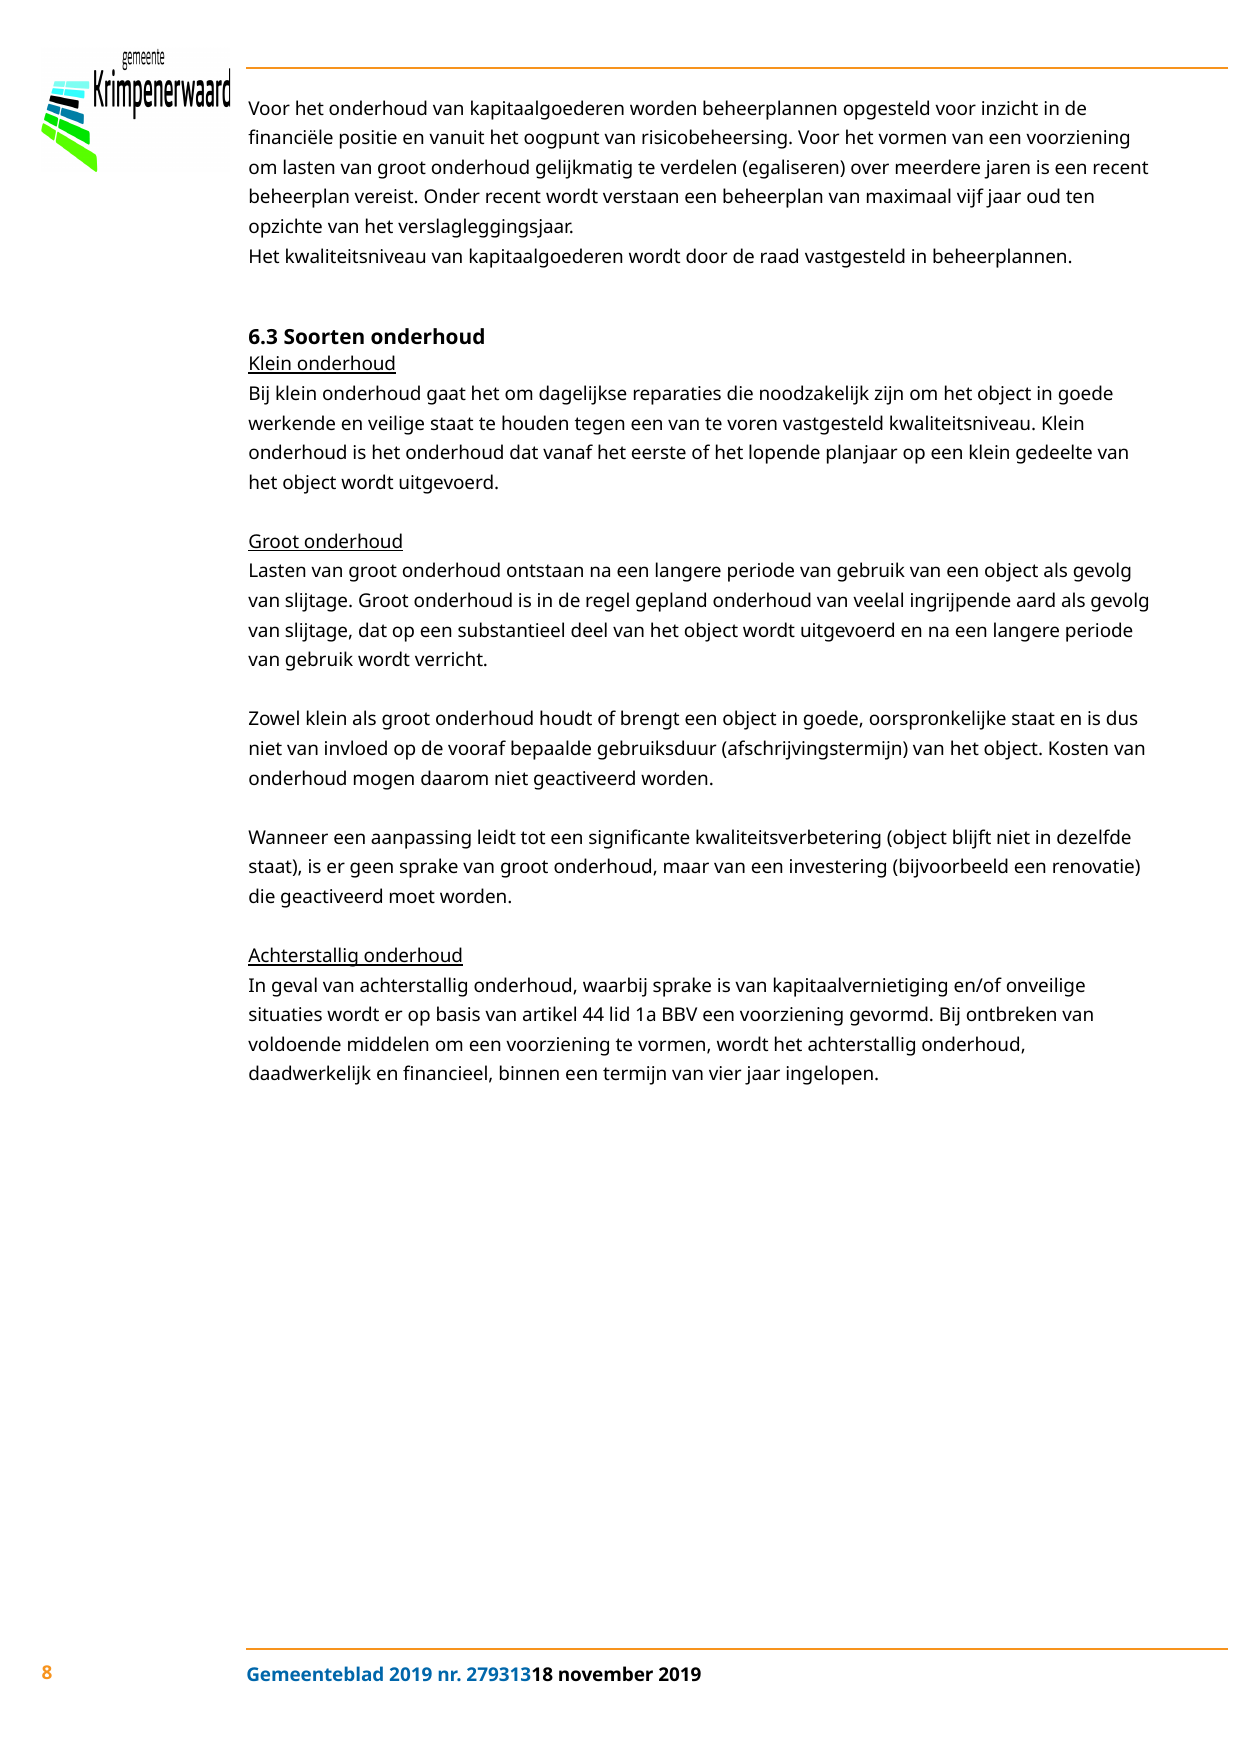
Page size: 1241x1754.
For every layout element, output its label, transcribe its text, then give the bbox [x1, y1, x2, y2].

text Voor het onderhoud van kapitaalgoederen worden beheerplannen opgesteld voor inzicht in de financiële positie en vanuit het oogpunt van risicobeheersing. Voor het vormen van een voorziening om lasten van groot onderhoud gelijkmatig te verdelen (egaliseren) over meerdere jaren is een recent beheerplan vereist. Onder recent wordt verstaan een beheerplan van maximaal vijf jaar oud ten opzichte van het verslagleggingsjaar. [248, 95, 1152, 239]
picture [41, 47, 231, 172]
text Achterstallig onderhoud [248, 942, 1152, 968]
text Lasten van groot onderhoud ontstaan na een langere periode van gebruik van een object als gevolg van slijtage. Groot onderhoud is in de regel gepland onderhoud van veelal ingrijpende aard als gevolg van slijtage, dat op een substantieel deel van het object wordt uitgevoerd en na een langere periode van gebruik wordt verricht. [248, 558, 1152, 672]
text Klein onderhoud [248, 351, 1152, 376]
text Bij klein onderhoud gaat het om dagelijkse reparaties die noodzakelijk zijn om het object in goede werkende en veilige staat te houden tegen een van te voren vastgesteld kwaliteitsniveau. Klein onderhoud is het onderhoud dat vanaf het eerste of het lopende planjaar op een klein gedeelte van het object wordt uitgevoerd. [248, 380, 1152, 495]
text In geval van achterstallig onderhoud, waarbij sprake is van kapitaalvernietiging en/of onveilige situaties wordt er op basis van artikel 44 lid 1a BBV een voorziening gevormd. Bij ontbreken van voldoende middelen om een voorziening te vormen, wordt het achterstallig onderhoud, daadwerkelijk en financieel, binnen een termijn van vier jaar ingelopen. [248, 972, 1152, 1086]
text Groot onderhoud [248, 528, 1152, 554]
text Wanneer een aanpassing leidt tot een significante kwaliteitsverbetering (object blijft niet in dezelfde staat), is er geen sprake van groot onderhoud, maar van een investering (bijvoorbeeld een renovatie) die geactiveerd moet worden. [248, 824, 1152, 909]
text Zowel klein als groot onderhoud houdt of brengt een object in goede, oorspronkelijke staat en is dus niet van invloed op de vooraf bepaalde gebruiksduur (afschrijvingstermijn) van het object. Kosten van onderhoud mogen daarom niet geactiveerd worden. [248, 706, 1152, 791]
text 6.3 Soorten onderhoud [248, 322, 1152, 351]
table_header Het kwaliteitsniveau van kapitaalgoederen wordt door de raad vastgesteld in beheerplannen. [248, 243, 1152, 268]
